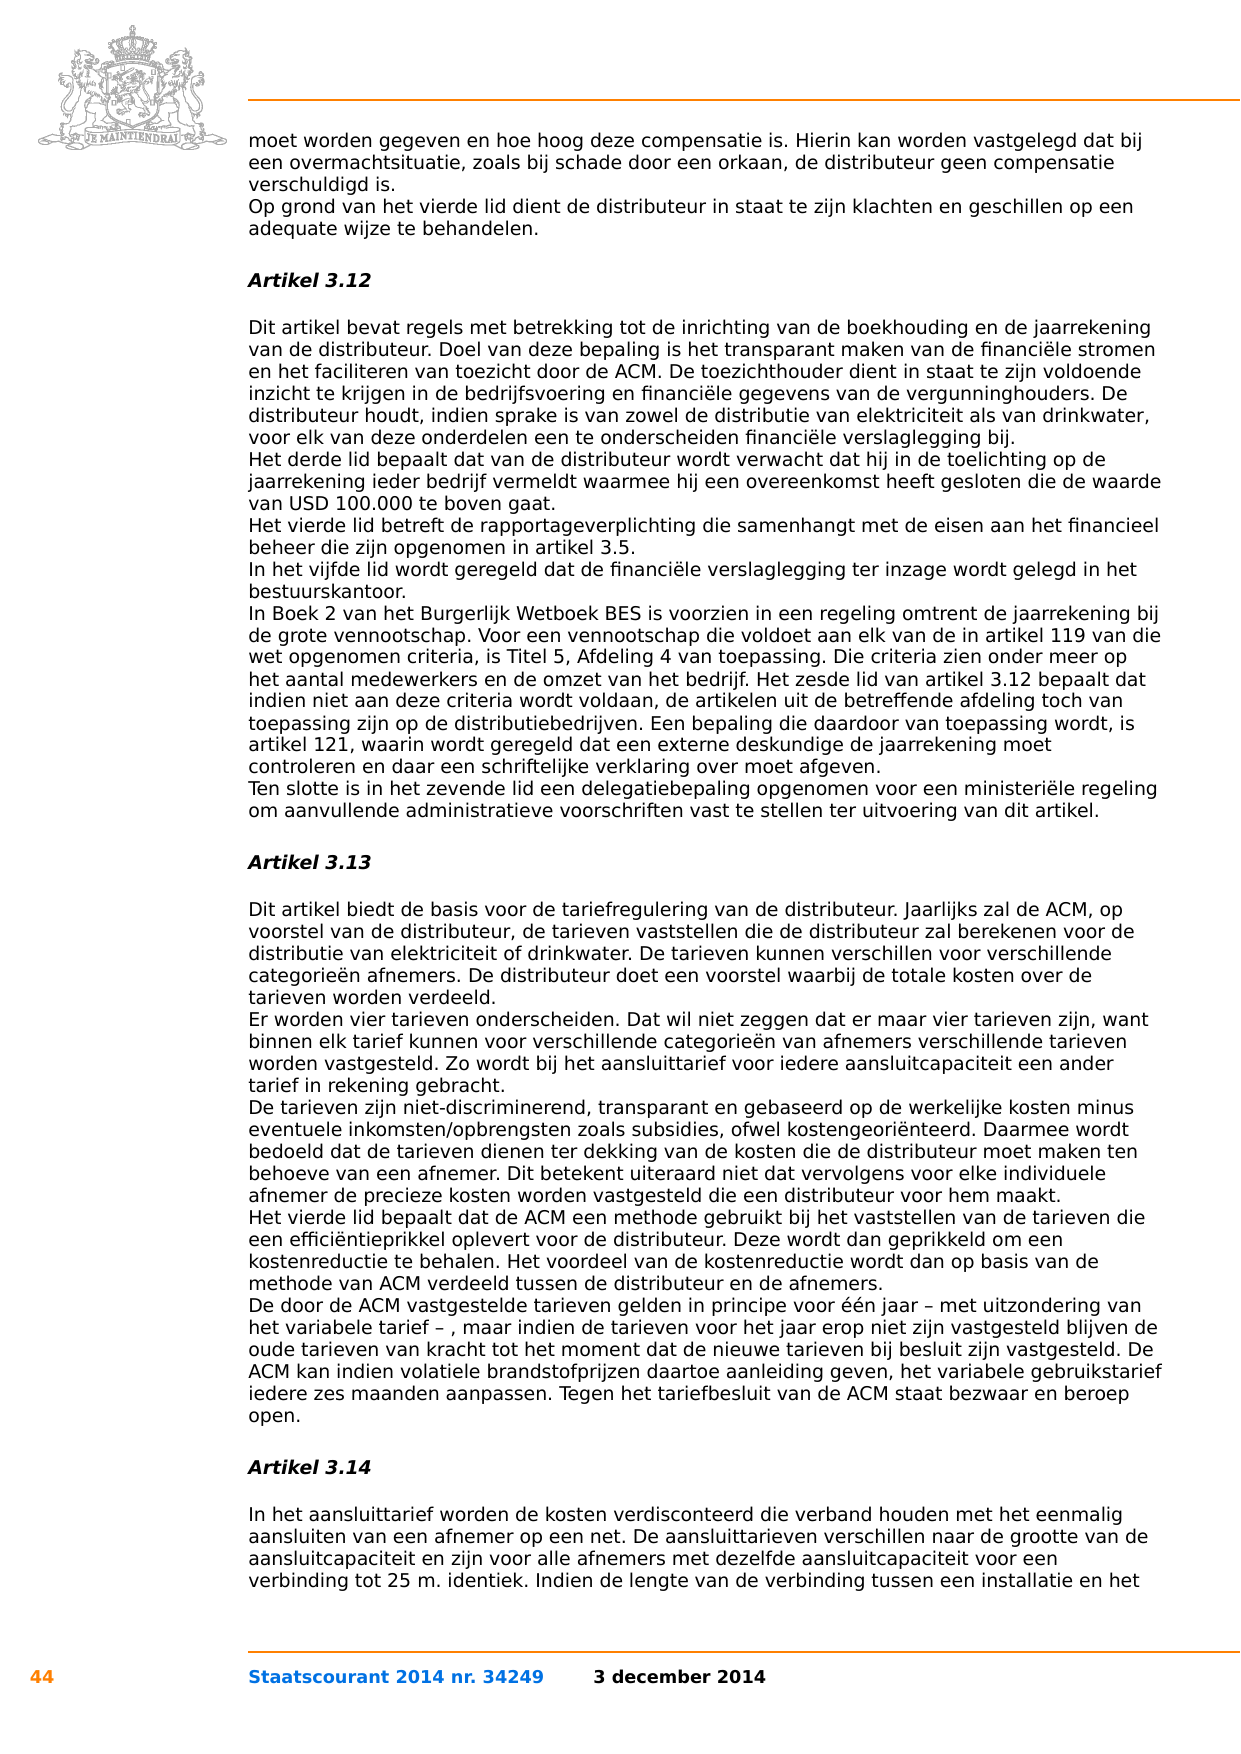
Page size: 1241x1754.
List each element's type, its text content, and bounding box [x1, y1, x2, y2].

text De door de ACM vastgestelde tarieven gelden in principe voor één jaar – met uitzondering van het variabele tarief – , maar indien de tarieven voor het jaar erop niet zijn vastgesteld blijven de oude tarieven van kracht tot het moment dat de nieuwe tarieven bij besluit zijn vastgesteld. De ACM kan indien volatiele brandstofprijzen daartoe aanleiding geven, het variabele gebruikstarief iedere zes maanden aanpassen. Tegen het tariefbesluit van de ACM staat bezwaar en beroep open. [248, 1295, 1163, 1427]
subtitle Artikel 3.14 [248, 1457, 1163, 1479]
text De tarieven zijn niet-discriminerend, transparant en gebaseerd op de werkelijke kosten minus eventuele inkomsten/opbrengsten zoals subsidies, ofwel kostengeoriënteerd. Daarmee wordt bedoeld dat de tarieven dienen ter dekking van de kosten die de distributeur moet maken ten behoeve van een afnemer. Dit betekent uiteraard niet dat vervolgens voor elke individuele afnemer de precieze kosten worden vastgesteld die een distributeur voor hem maakt. [248, 1097, 1163, 1207]
text moet worden gegeven en hoe hoog deze compensatie is. Hierin kan worden vastgelegd dat bij een overmachtsituatie, zoals bij schade door een orkaan, de distributeur geen compensatie verschuldigd is. [248, 130, 1163, 196]
text In het aansluittarief worden de kosten verdisconteerd die verband houden met het eenmalig aansluiten van een afnemer op een net. De aansluittarieven verschillen naar de grootte van de aansluitcapaciteit en zijn voor alle afnemers met dezelfde aansluitcapaciteit voor een verbinding tot 25 m. identiek. Indien de lengte van de verbinding tussen een installatie en het [248, 1504, 1163, 1592]
text In het vijfde lid wordt geregeld dat de financiële verslaglegging ter inzage wordt gelegd in het bestuurskantoor. [248, 558, 1163, 602]
text Er worden vier tarieven onderscheiden. Dat wil niet zeggen dat er maar vier tarieven zijn, want binnen elk tarief kunnen voor verschillende categorieën van afnemers verschillende tarieven worden vastgesteld. Zo wordt bij het aansluittarief voor iedere aansluitcapaciteit een ander tarief in rekening gebracht. [248, 1009, 1163, 1097]
text Ten slotte is in het zevende lid een delegatiebepaling opgenomen voor een ministeriële regeling om aanvullende administratieve voorschriften vast te stellen ter uitvoering van dit artikel. [248, 778, 1163, 822]
text Het derde lid bepaalt dat van de distributeur wordt verwacht dat hij in de toelichting op de jaarrekening ieder bedrijf vermeldt waarmee hij een overeenkomst heeft gesloten die de waarde van USD 100.000 te boven gaat. [248, 449, 1163, 514]
text Dit artikel biedt de basis voor de tariefregulering van de distributeur. Jaarlijks zal de ACM, op voorstel van de distributeur, de tarieven vaststellen die de distributeur zal berekenen voor de distributie van elektriciteit of drinkwater. De tarieven kunnen verschillen voor verschillende categorieën afnemers. De distributeur doet een voorstel waarbij de totale kosten over de tarieven worden verdeeld. [248, 899, 1163, 1009]
text In Boek 2 van het Burgerlijk Wetboek BES is voorzien in een regeling omtrent de jaarrekening bij de grote vennootschap. Voor een vennootschap die voldoet aan elk van de in artikel 119 van die wet opgenomen criteria, is Titel 5, Afdeling 4 van toepassing. Die criteria zien onder meer op het aantal medewerkers en de omzet van het bedrijf. Het zesde lid van artikel 3.12 bepaalt dat indien niet aan deze criteria wordt voldaan, de artikelen uit de betreffende afdeling toch van toepassing zijn op de distributiebedrijven. Een bepaling die daardoor van toepassing wordt, is artikel 121, waarin wordt geregeld dat een externe deskundige de jaarrekening moet controleren en daar een schriftelijke verklaring over moet afgeven. [248, 602, 1163, 778]
text Het vierde lid betreft de rapportageverplichting die samenhangt met de eisen aan het financieel beheer die zijn opgenomen in artikel 3.5. [248, 514, 1163, 558]
subtitle Artikel 3.13 [248, 852, 1163, 874]
text Op grond van het vierde lid dient de distributeur in staat te zijn klachten en geschillen op een adequate wijze te behandelen. [248, 196, 1163, 240]
text Het vierde lid bepaalt dat de ACM een methode gebruikt bij het vaststellen van de tarieven die een efficiëntieprikkel oplevert voor de distributeur. Deze wordt dan geprikkeld om een kostenreductie te behalen. Het voordeel van de kostenreductie wordt dan op basis van de methode van ACM verdeeld tussen de distributeur en de afnemers. [248, 1207, 1163, 1295]
text Dit artikel bevat regels met betrekking tot de inrichting van de boekhouding en de jaarrekening van de distributeur. Doel van deze bepaling is het transparant maken van de financiële stromen en het faciliteren van toezicht door de ACM. De toezichthouder dient in staat te zijn voldoende inzicht te krijgen in de bedrijfsvoering en financiële gegevens van de vergunninghouders. De distributeur houdt, indien sprake is van zowel de distributie van elektriciteit als van drinkwater, voor elk van deze onderdelen een te onderscheiden financiële verslaglegging bij. [248, 317, 1163, 449]
subtitle Artikel 3.12 [248, 270, 1163, 292]
picture [38, 25, 227, 150]
